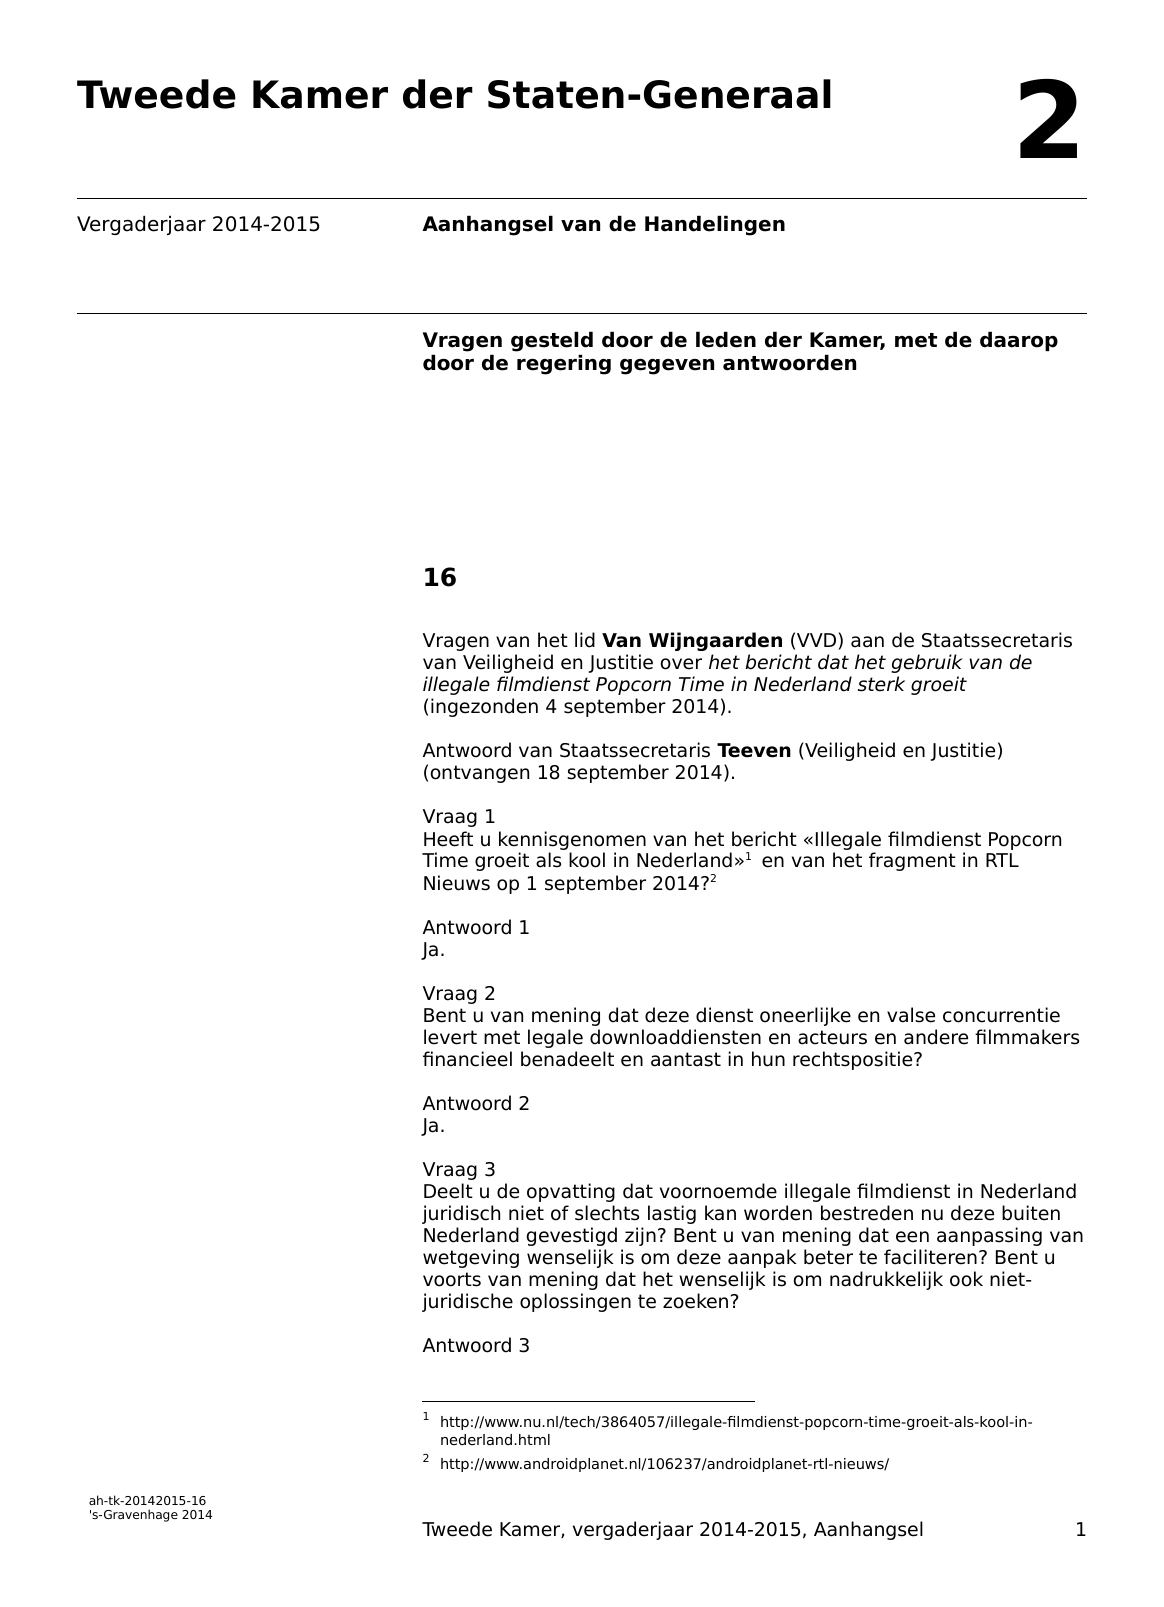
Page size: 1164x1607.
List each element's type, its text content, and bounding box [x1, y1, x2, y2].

text Vraag 3 [422, 1159, 1087, 1181]
text http://www.androidplanet.nl/106237/androidplanet-rtl-nieuws/ [422, 1452, 1087, 1474]
text Deelt u de opvatting dat voornoemde illegale filmdienst in Nederland juridisch niet of slechts lastig kan worden bestreden nu deze buiten Nederland gevestigd zijn? Bent u van mening dat een aanpassing van wetgeving wenselijk is om deze aanpak beter te faciliteren? Bent u voorts van mening dat het wenselijk is om nadrukkelijk ook niet-juridische oplossingen te zoeken? [422, 1181, 1087, 1313]
table_cell [77, 314, 422, 375]
table_cell Aanhangsel van de Handelingen [422, 199, 1087, 313]
text Vraag 2 [422, 983, 1087, 1005]
text Heeft u kennisgenomen van het bericht «Illegale filmdienst Popcorn Time groeit als kool in Nederland» en van het fragment in RTL Nieuws op 1 september 2014? [422, 828, 1087, 894]
text Antwoord 2 [422, 1093, 1087, 1115]
table_cell Vergaderjaar 2014-2015 [77, 199, 422, 313]
text Antwoord van Staatssecretaris Teeven (Veiligheid en Justitie) (ontvangen 18 september 2014). [422, 740, 1087, 784]
text Antwoord 3 [422, 1335, 1087, 1357]
text 's-Gravenhage 2014 [88, 1508, 323, 1522]
text Ja. [422, 938, 1087, 961]
text Ja. [422, 1115, 1087, 1137]
table_header 2 [886, 59, 1087, 198]
table_cell Vragen gesteld door de leden der Kamer, met de daarop door de regering gegeven antwoorden [422, 314, 1087, 375]
text Antwoord 1 [422, 917, 1087, 938]
text Bent u van mening dat deze dienst oneerlijke en valse concurrentie levert met legale downloaddiensten en acteurs en andere filmmakers financieel benadeelt en aantast in hun rechtspositie? [422, 1005, 1087, 1071]
text Vraag 1 [422, 806, 1087, 828]
text http://www.nu.nl/tech/3864057/illegale-filmdienst-popcorn-time-groeit-als-kool-in-nederland.html [422, 1410, 1087, 1449]
table_header Tweede Kamer der Staten-Generaal [77, 59, 886, 198]
text 16 [422, 563, 1087, 592]
text ah-tk-20142015-16 [88, 1494, 323, 1508]
text Vragen van het lid Van Wijngaarden (VVD) aan de Staatssecretaris van Veiligheid en Justitie over het bericht dat het gebruik van de illegale filmdienst Popcorn Time in Nederland sterk groeit (ingezonden 4 september 2014). [422, 630, 1087, 718]
